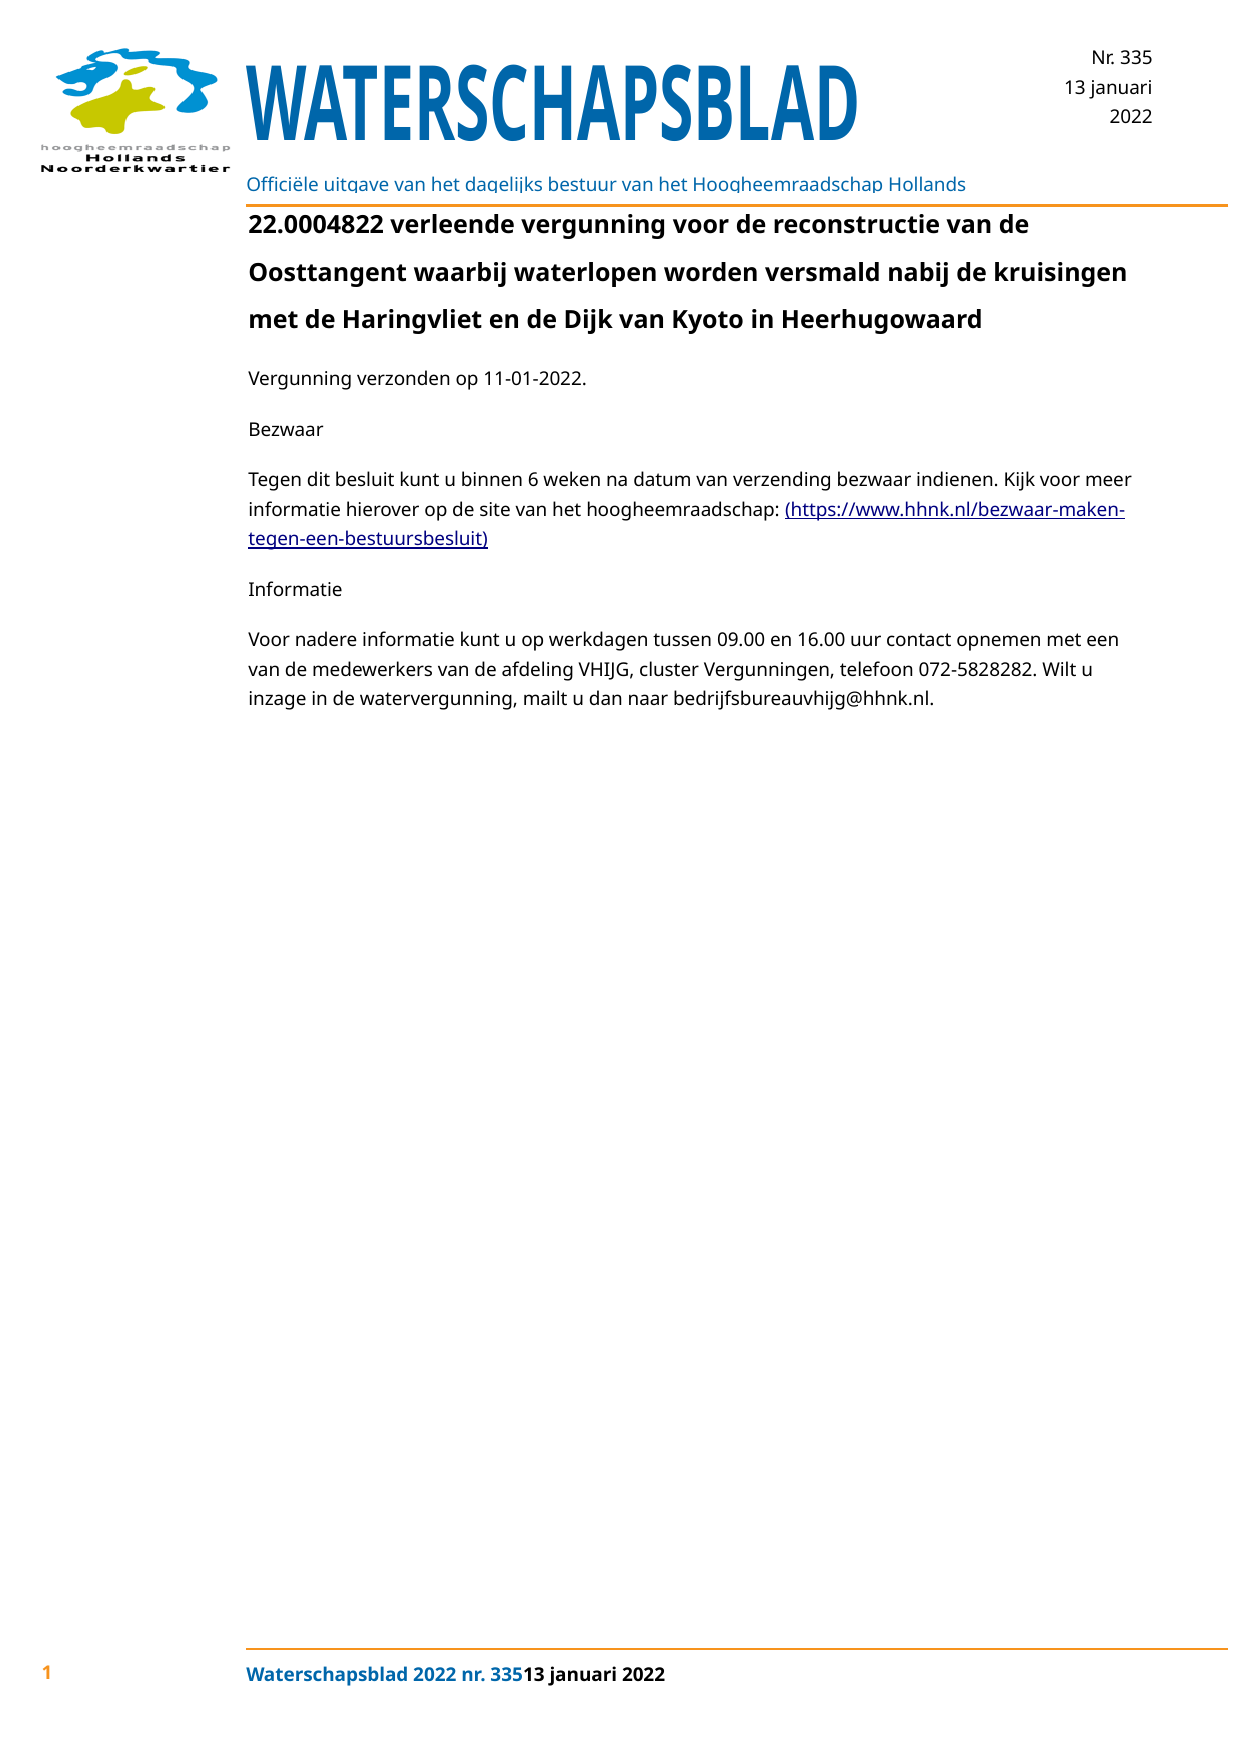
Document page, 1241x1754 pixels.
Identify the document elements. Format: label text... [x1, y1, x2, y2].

text Tegen dit besluit kunt u binnen 6 weken na datum van verzending bezwaar indienen. Kijk voor meer informatie hierover op de site van het hoogheemraadschap: (https://www.hhnk.nl/bezwaar-maken-tegen-een-bestuursbesluit) [248, 466, 1152, 551]
text Vergunning verzonden op 11-01-2022. [248, 366, 1152, 391]
text Bezwaar [248, 416, 1152, 442]
text Voor nadere informatie kunt u op werkdagen tussen 09.00 en 16.00 uur contact opnemen met een van de medewerkers van de afdeling VHIJG, cluster Vergunningen, telefoon 072-5828282. Wilt u inzage in de watervergunning, mailt u dan naar bedrijfsbureauvhijg@hhnk.nl. [248, 626, 1152, 711]
text 22.0004822 verleende vergunning voor de reconstructie van de Oosttangent waarbij waterlopen worden versmald nabij de kruisingen met de Haringvliet en de Dijk van Kyoto in Heerhugowaard [248, 207, 1152, 336]
text Informatie [248, 576, 1152, 602]
picture [41, 47, 231, 172]
